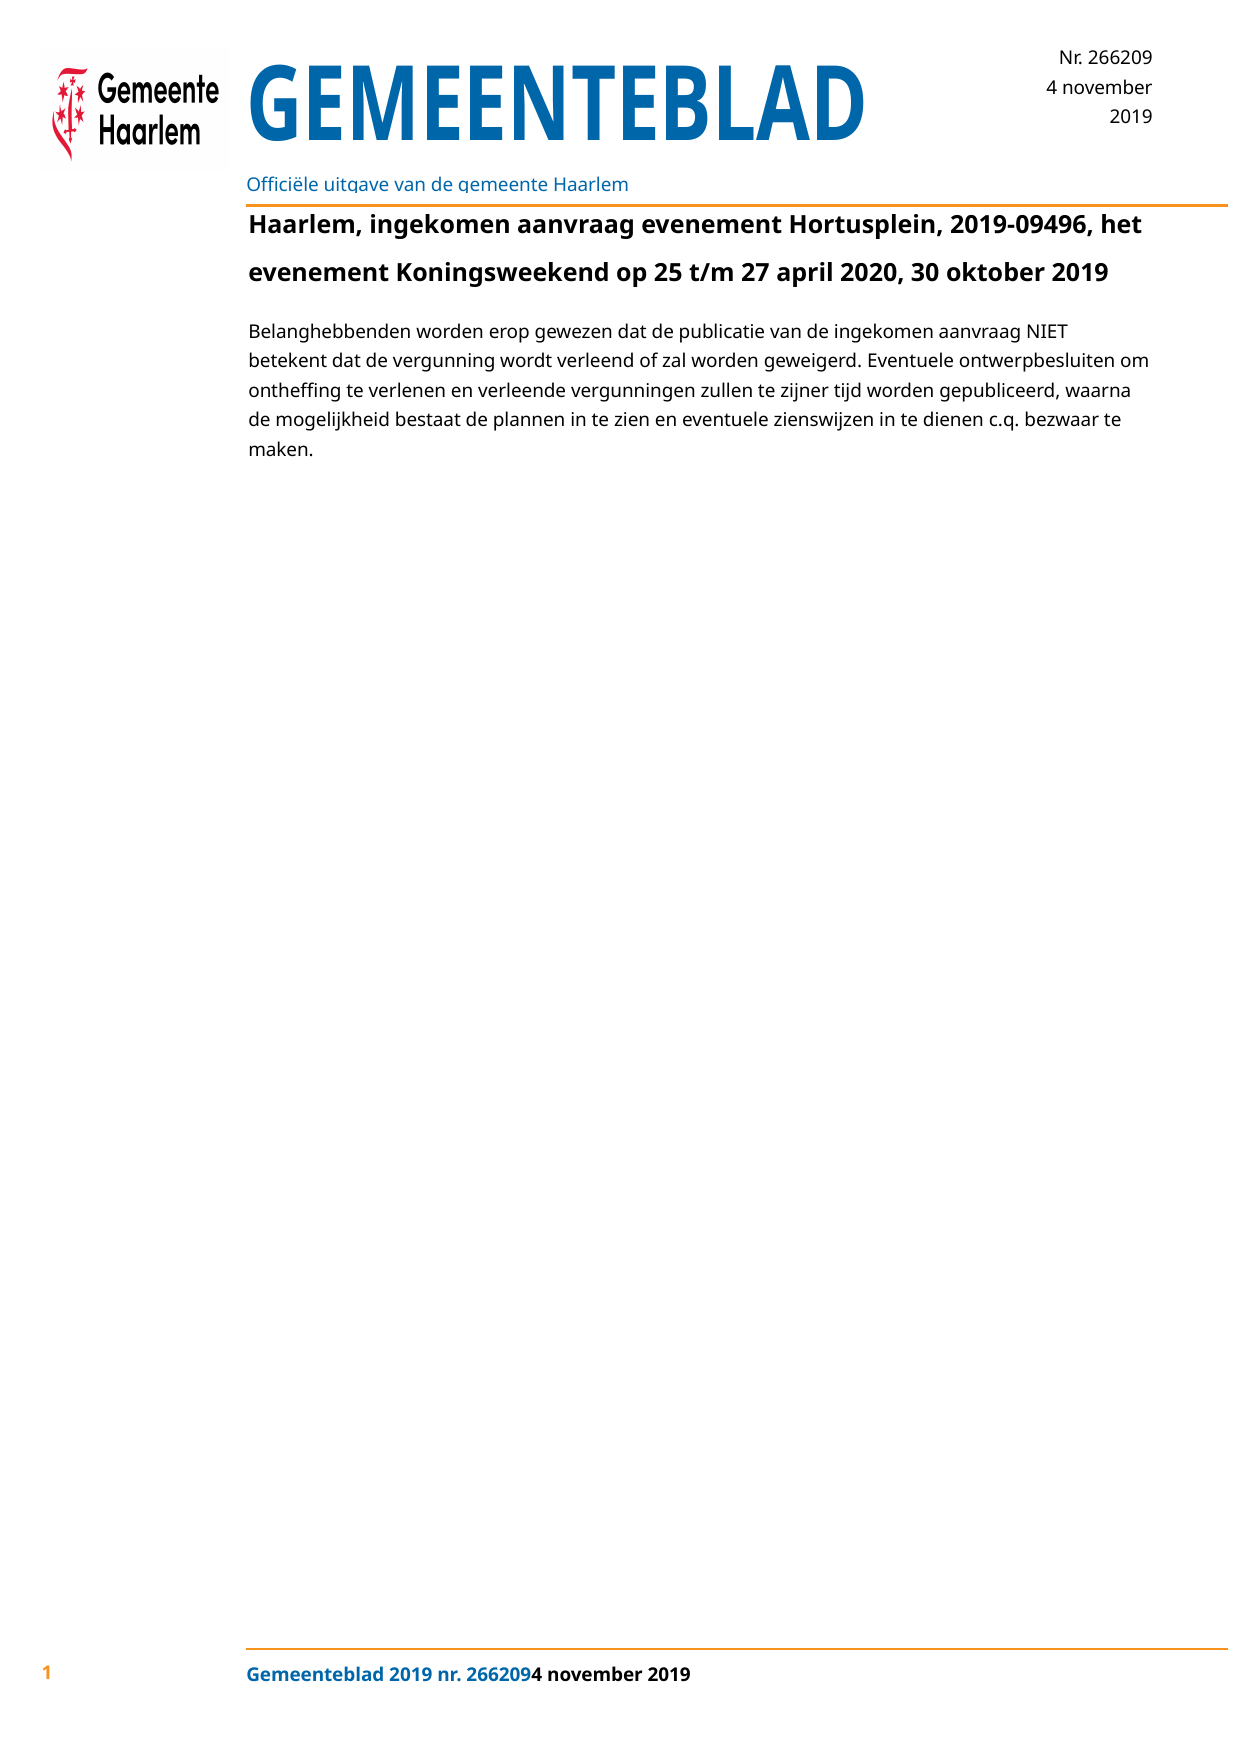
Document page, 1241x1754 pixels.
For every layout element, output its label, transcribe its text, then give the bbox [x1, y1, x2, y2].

picture [41, 47, 231, 172]
text Belanghebbenden worden erop gewezen dat de publicatie van de ingekomen aanvraag NIET betekent dat de vergunning wordt verleend of zal worden geweigerd. Eventuele ontwerpbesluiten om ontheffing te verlenen en verleende vergunningen zullen te zijner tijd worden gepubliceerd, waarna de mogelijkheid bestaat de plannen in te zien en eventuele zienswijzen in te dienen c.q. bezwaar te maken. [248, 318, 1152, 462]
text Haarlem, ingekomen aanvraag evenement Hortusplein, 2019-09496, het evenement Koningsweekend op 25 t/m 27 april 2020, 30 oktober 2019 [248, 207, 1152, 288]
